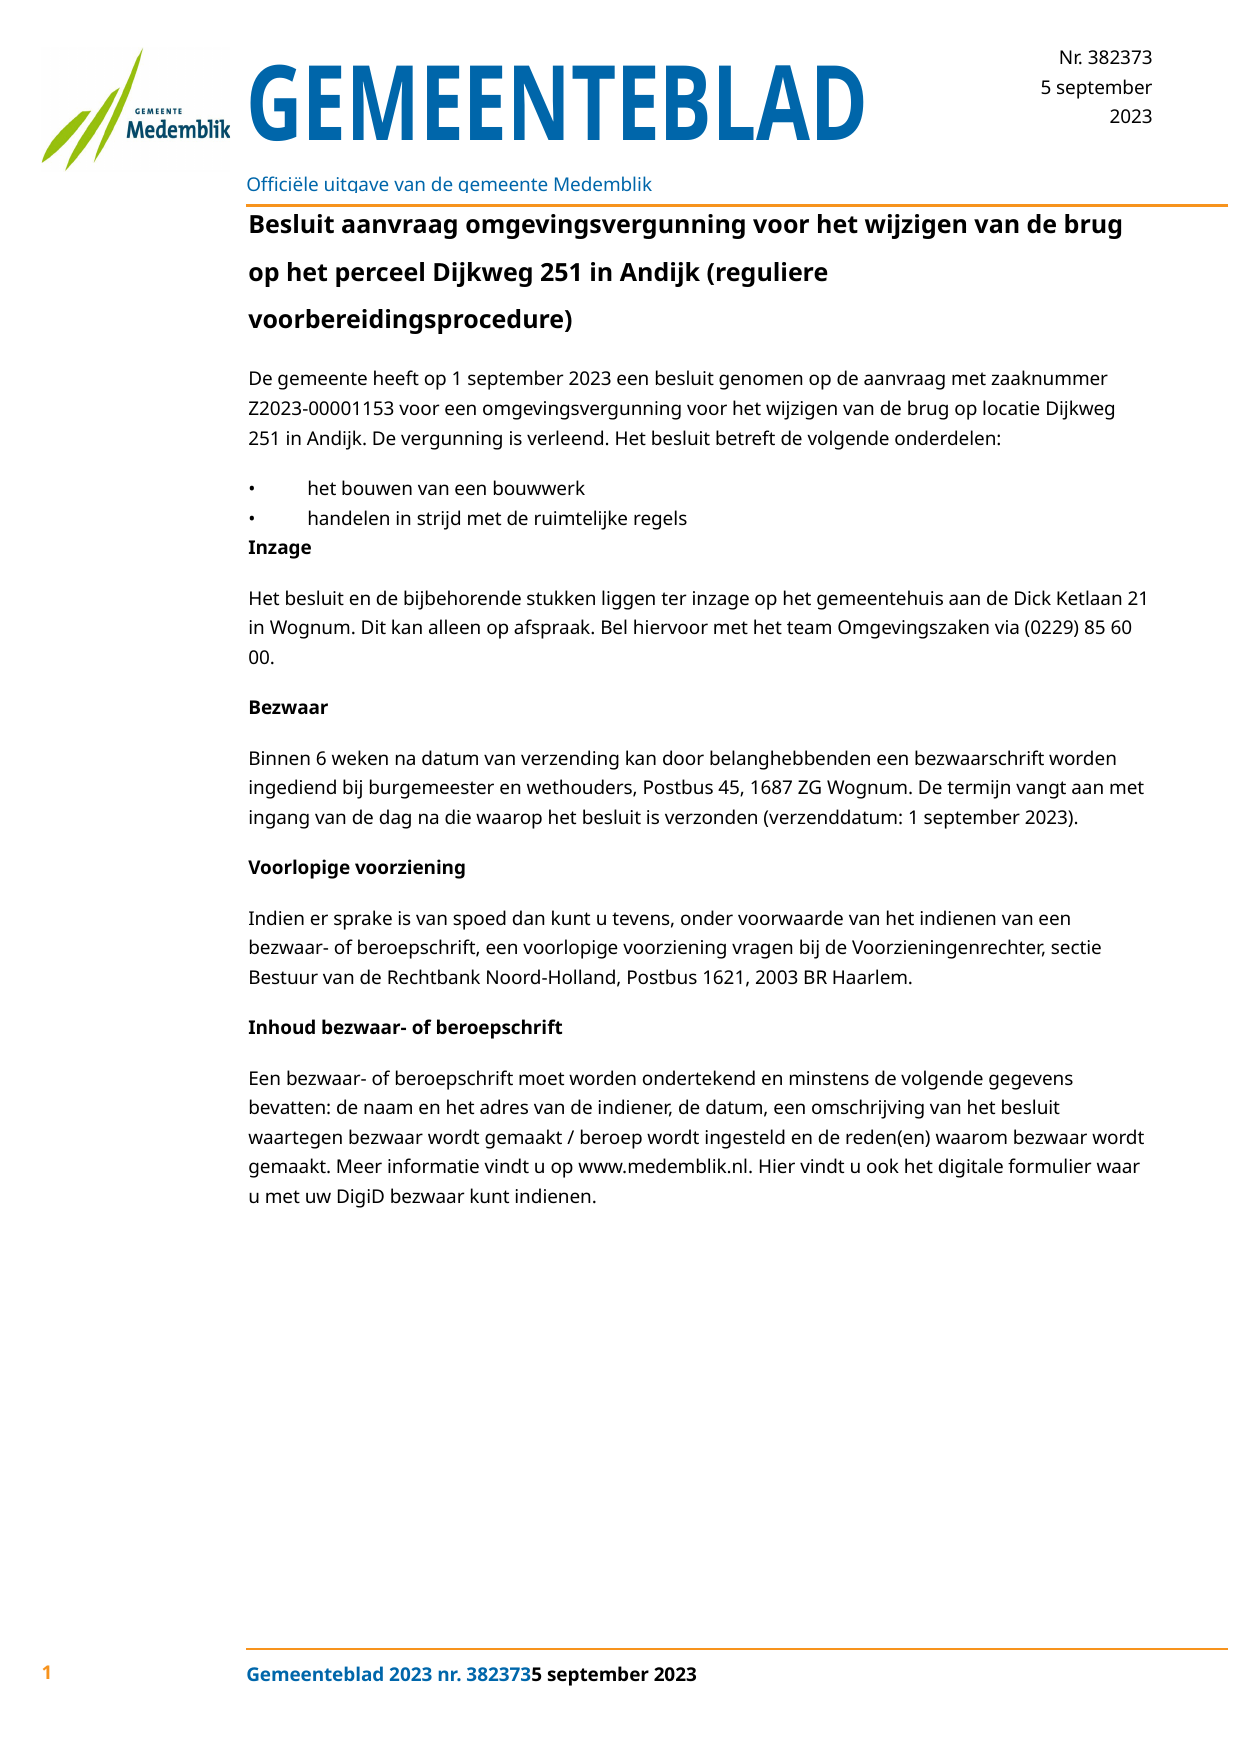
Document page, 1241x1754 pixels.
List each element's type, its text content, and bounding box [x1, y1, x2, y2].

picture [41, 47, 231, 172]
list het bouwen van een bouwwerk [248, 475, 1152, 501]
text Inhoud bezwaar- of beroepschrift [248, 1014, 1152, 1040]
text Het besluit en de bijbehorende stukken liggen ter inzage op het gemeentehuis aan de Dick Ketlaan 21 in Wognum. Dit kan alleen op afspraak. Bel hiervoor met het team Omgevingszaken via (0229) 85 60 00. [248, 585, 1152, 669]
text Voorlopige voorziening [248, 854, 1152, 880]
list handelen in strijd met de ruimtelijke regels [248, 505, 1152, 530]
text Besluit aanvraag omgevingsvergunning voor het wijzigen van de brug op het perceel Dijkweg 251 in Andijk (reguliere voorbereidingsprocedure) [248, 207, 1152, 336]
text Bezwaar [248, 694, 1152, 720]
text Indien er sprake is van spoed dan kunt u tevens, onder voorwaarde van het indienen van een bezwaar- of beroepschrift, een voorlopige voorziening vragen bij de Voorzieningenrechter, sectie Bestuur van de Rechtbank Noord-Holland, Postbus 1621, 2003 BR Haarlem. [248, 905, 1152, 989]
text Inzage [248, 534, 1152, 560]
text Binnen 6 weken na datum van verzending kan door belanghebbenden een bezwaarschrift worden ingediend bij burgemeester en wethouders, Postbus 45, 1687 ZG Wognum. De termijn vangt aan met ingang van de dag na die waarop het besluit is verzonden (verzenddatum: 1 september 2023). [248, 745, 1152, 829]
text De gemeente heeft op 1 september 2023 een besluit genomen op de aanvraag met zaaknummer Z2023-00001153 voor een omgevingsvergunning voor het wijzigen van de brug op locatie Dijkweg 251 in Andijk. De vergunning is verleend. Het besluit betreft de volgende onderdelen: [248, 366, 1152, 450]
text Een bezwaar- of beroepschrift moet worden ondertekend en minstens de volgende gegevens bevatten: de naam en het adres van de indiener, de datum, een omschrijving van het besluit waartegen bezwaar wordt gemaakt / beroep wordt ingesteld en de reden(en) waarom bezwaar wordt gemaakt. Meer informatie vindt u op www.medemblik.nl. Hier vindt u ook het digitale formulier waar u met uw DigiD bezwaar kunt indienen. [248, 1065, 1152, 1209]
